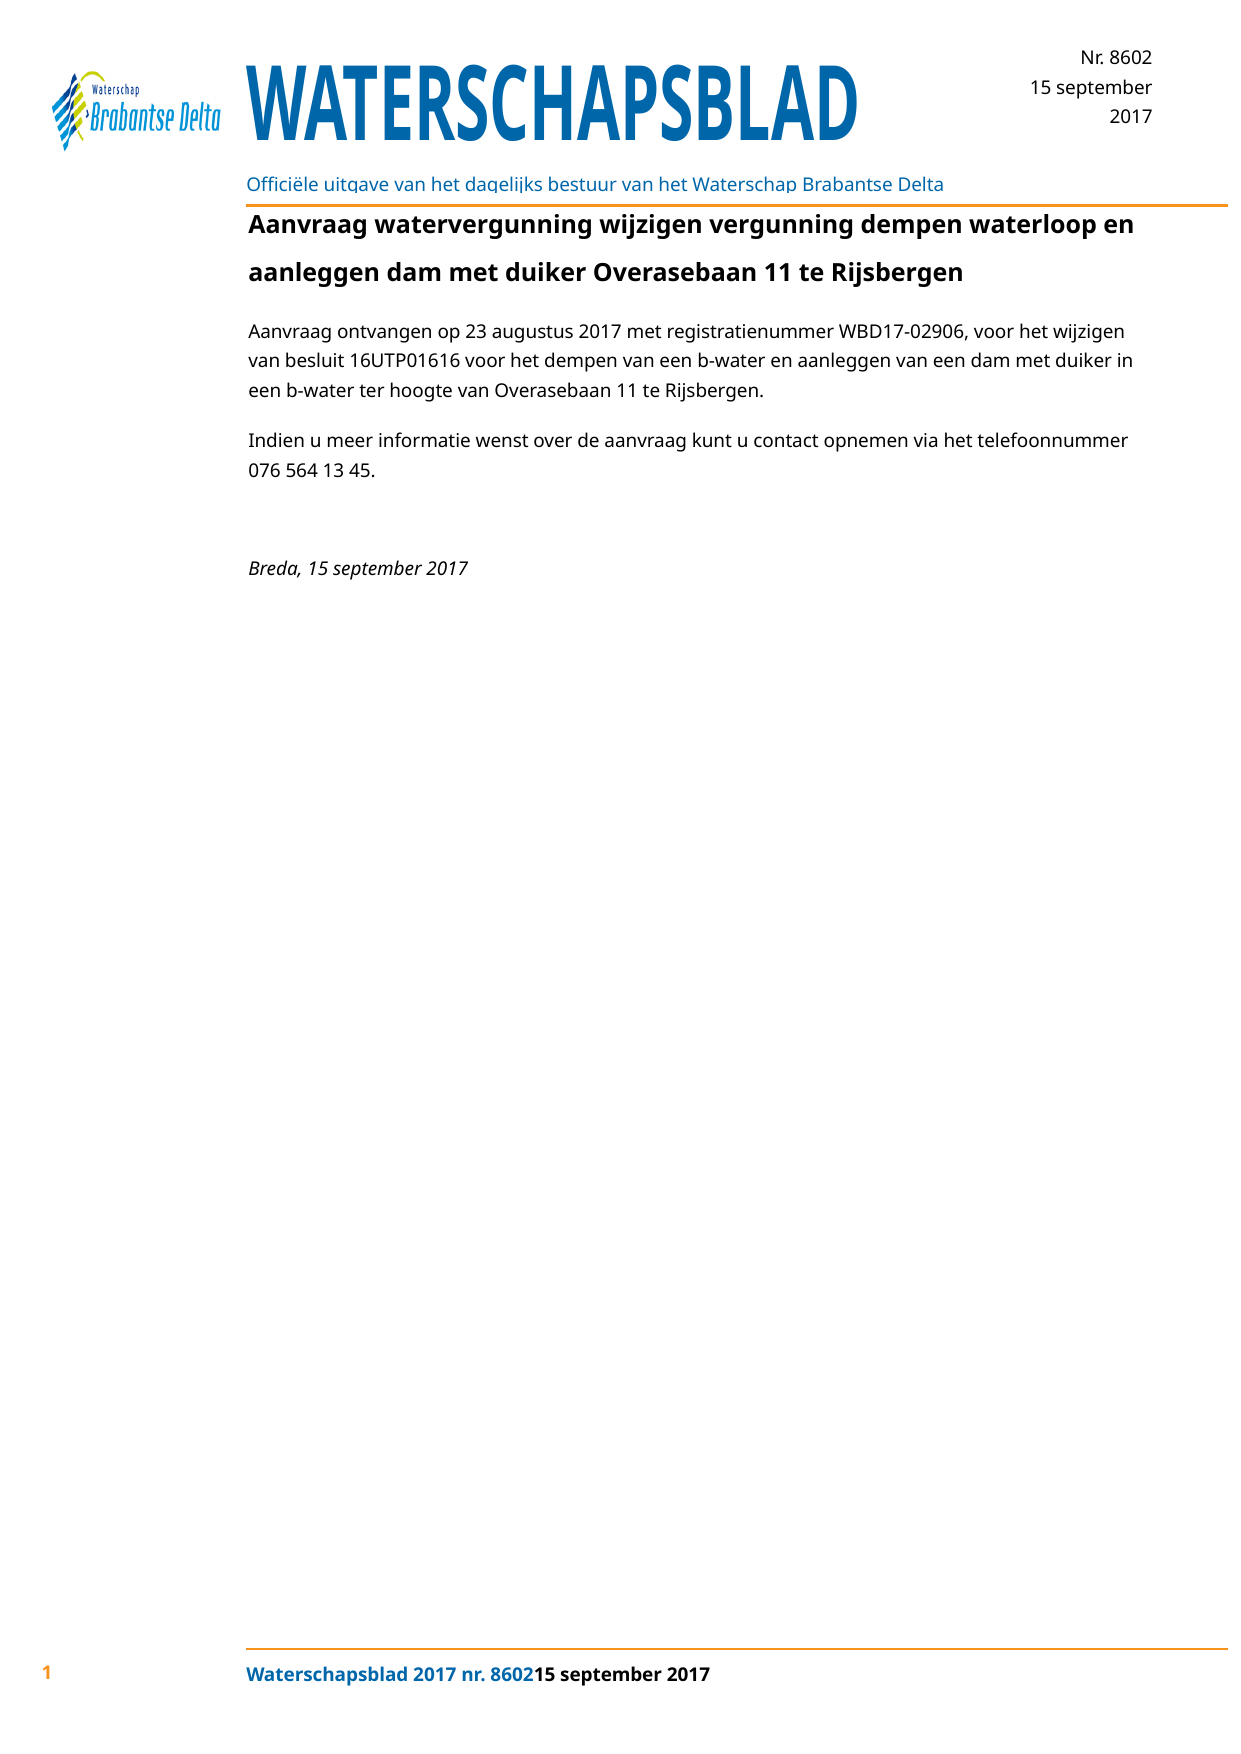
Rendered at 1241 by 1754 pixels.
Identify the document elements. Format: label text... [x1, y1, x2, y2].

text Aanvraag ontvangen op 23 augustus 2017 met registratienummer WBD17-02906, voor het wijzigen van besluit 16UTP01616 voor het dempen van een b-water en aanleggen van een dam met duiker in een b-water ter hoogte van Overasebaan 11 te Rijsbergen. [248, 318, 1152, 403]
text Indien u meer informatie wenst over de aanvraag kunt u contact opnemen via het telefoonnummer 076 564 13 45. [248, 427, 1152, 483]
text Breda, 15 september 2017 [248, 555, 1152, 581]
text Aanvraag watervergunning wijzigen vergunning dempen waterloop en aanleggen dam met duiker Overasebaan 11 te Rijsbergen [248, 207, 1152, 288]
picture [41, 47, 231, 172]
